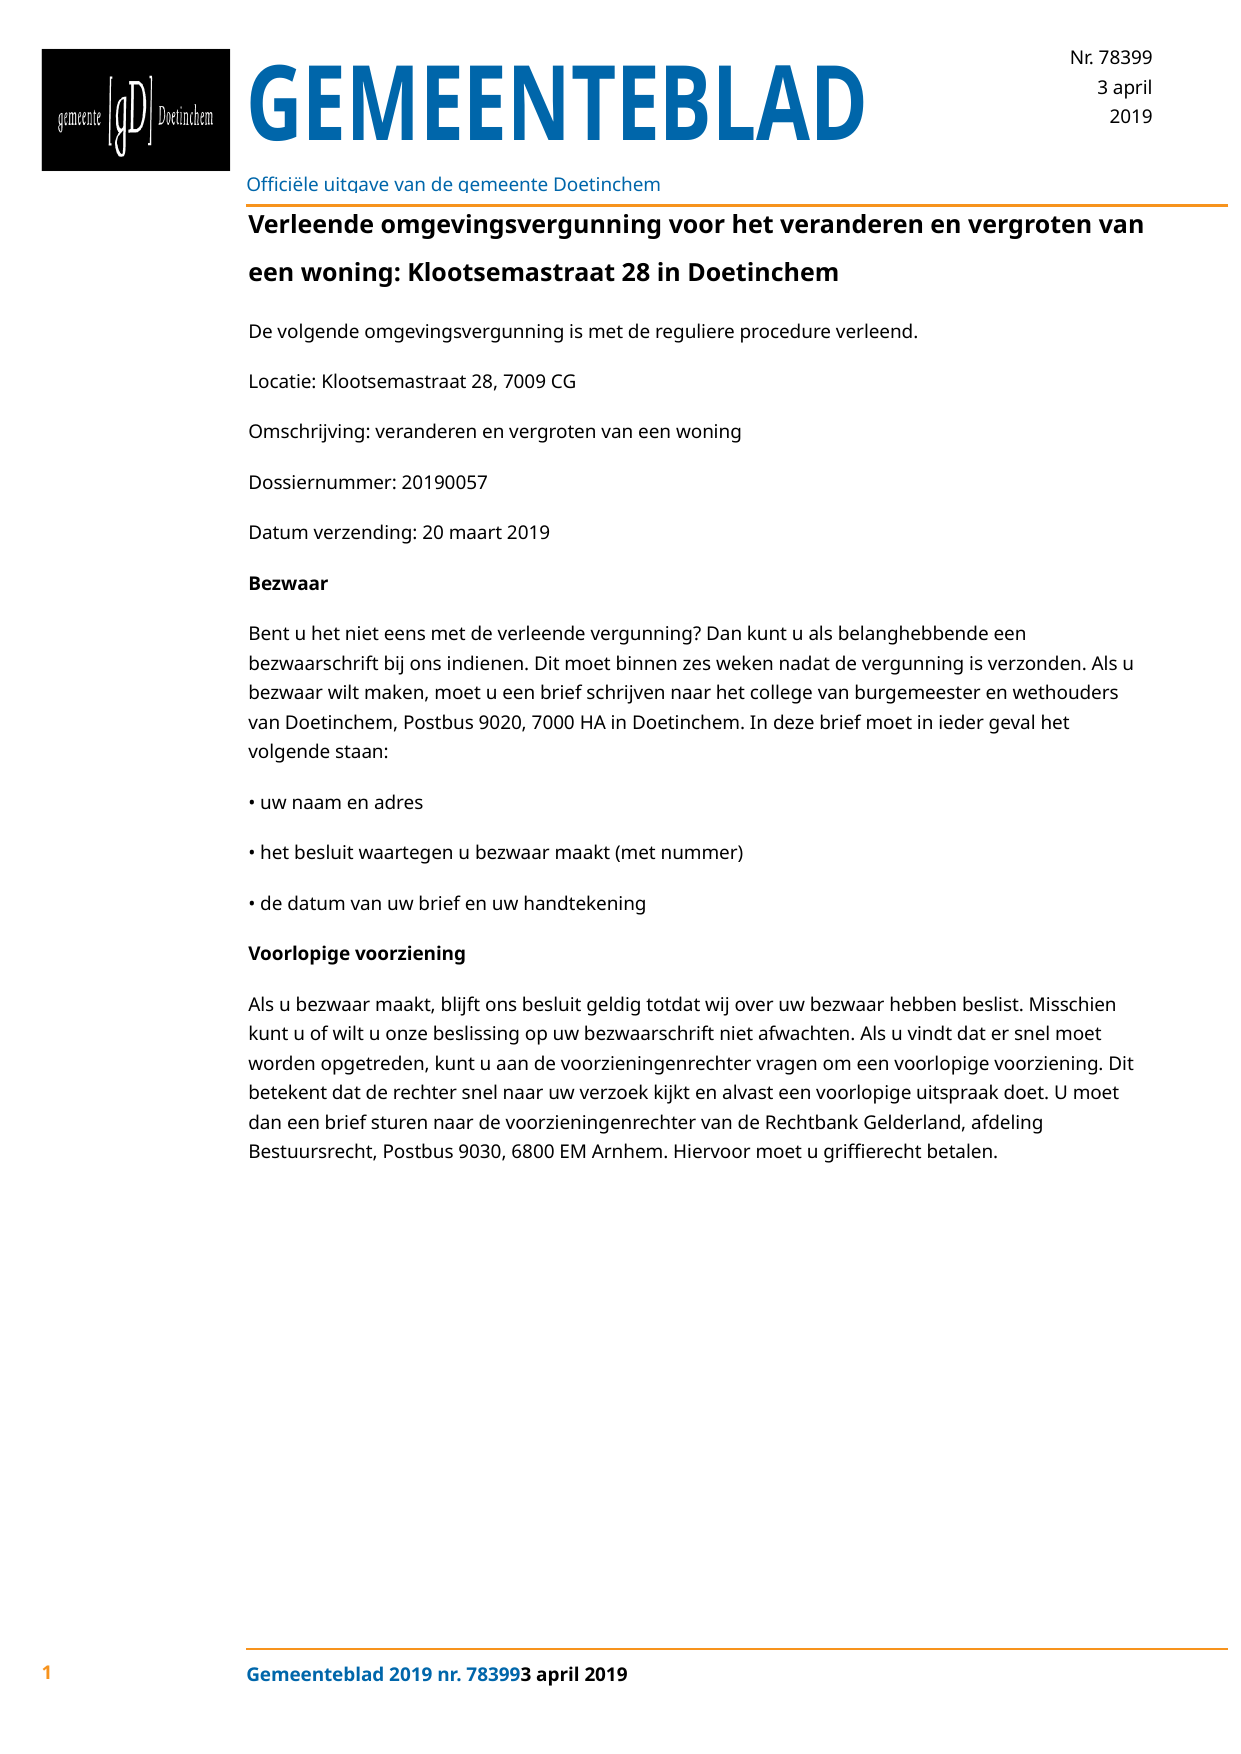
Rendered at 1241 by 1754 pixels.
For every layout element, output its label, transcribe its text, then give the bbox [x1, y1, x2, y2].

text Verleende omgevingsvergunning voor het veranderen en vergroten van een woning: Klootsemastraat 28 in Doetinchem [248, 207, 1152, 288]
text Omschrijving: veranderen en vergroten van een woning [248, 419, 1152, 444]
text Bezwaar [248, 570, 1152, 596]
text Als u bezwaar maakt, blijft ons besluit geldig totdat wij over uw bezwaar hebben beslist. Misschien kunt u of wilt u onze beslissing op uw bezwaarschrift niet afwachten. Als u vindt dat er snel moet worden opgetreden, kunt u aan de voorzieningenrechter vragen om een voorlopige voorziening. Dit betekent dat de rechter snel naar uw verzoek kijkt en alvast een voorlopige uitspraak doet. U moet dan een brief sturen naar de voorzieningenrechter van de Rechtbank Gelderland, afdeling Bestuursrecht, Postbus 9030, 6800 EM Arnhem. Hiervoor moet u griffierecht betalen. [248, 991, 1152, 1164]
text De volgende omgevingsvergunning is met de reguliere procedure verleend. [248, 318, 1152, 344]
text Locatie: Klootsemastraat 28, 7009 CG [248, 368, 1152, 394]
text Voorlopige voorziening [248, 940, 1152, 966]
text • de datum van uw brief en uw handtekening [248, 890, 1152, 916]
text Bent u het niet eens met de verleende vergunning? Dan kunt u als belanghebbende een bezwaarschrift bij ons indienen. Dit moet binnen zes weken nadat de vergunning is verzonden. Als u bezwaar wilt maken, moet u een brief schrijven naar het college van burgemeester en wethouders van Doetinchem, Postbus 9020, 7000 HA in Doetinchem. In deze brief moet in ieder geval het volgende staan: [248, 620, 1152, 764]
text Dossiernummer: 20190057 [248, 469, 1152, 495]
picture [41, 47, 231, 172]
text Datum verzending: 20 maart 2019 [248, 519, 1152, 545]
text • uw naam en adres [248, 789, 1152, 815]
text • het besluit waartegen u bezwaar maakt (met nummer) [248, 839, 1152, 865]
